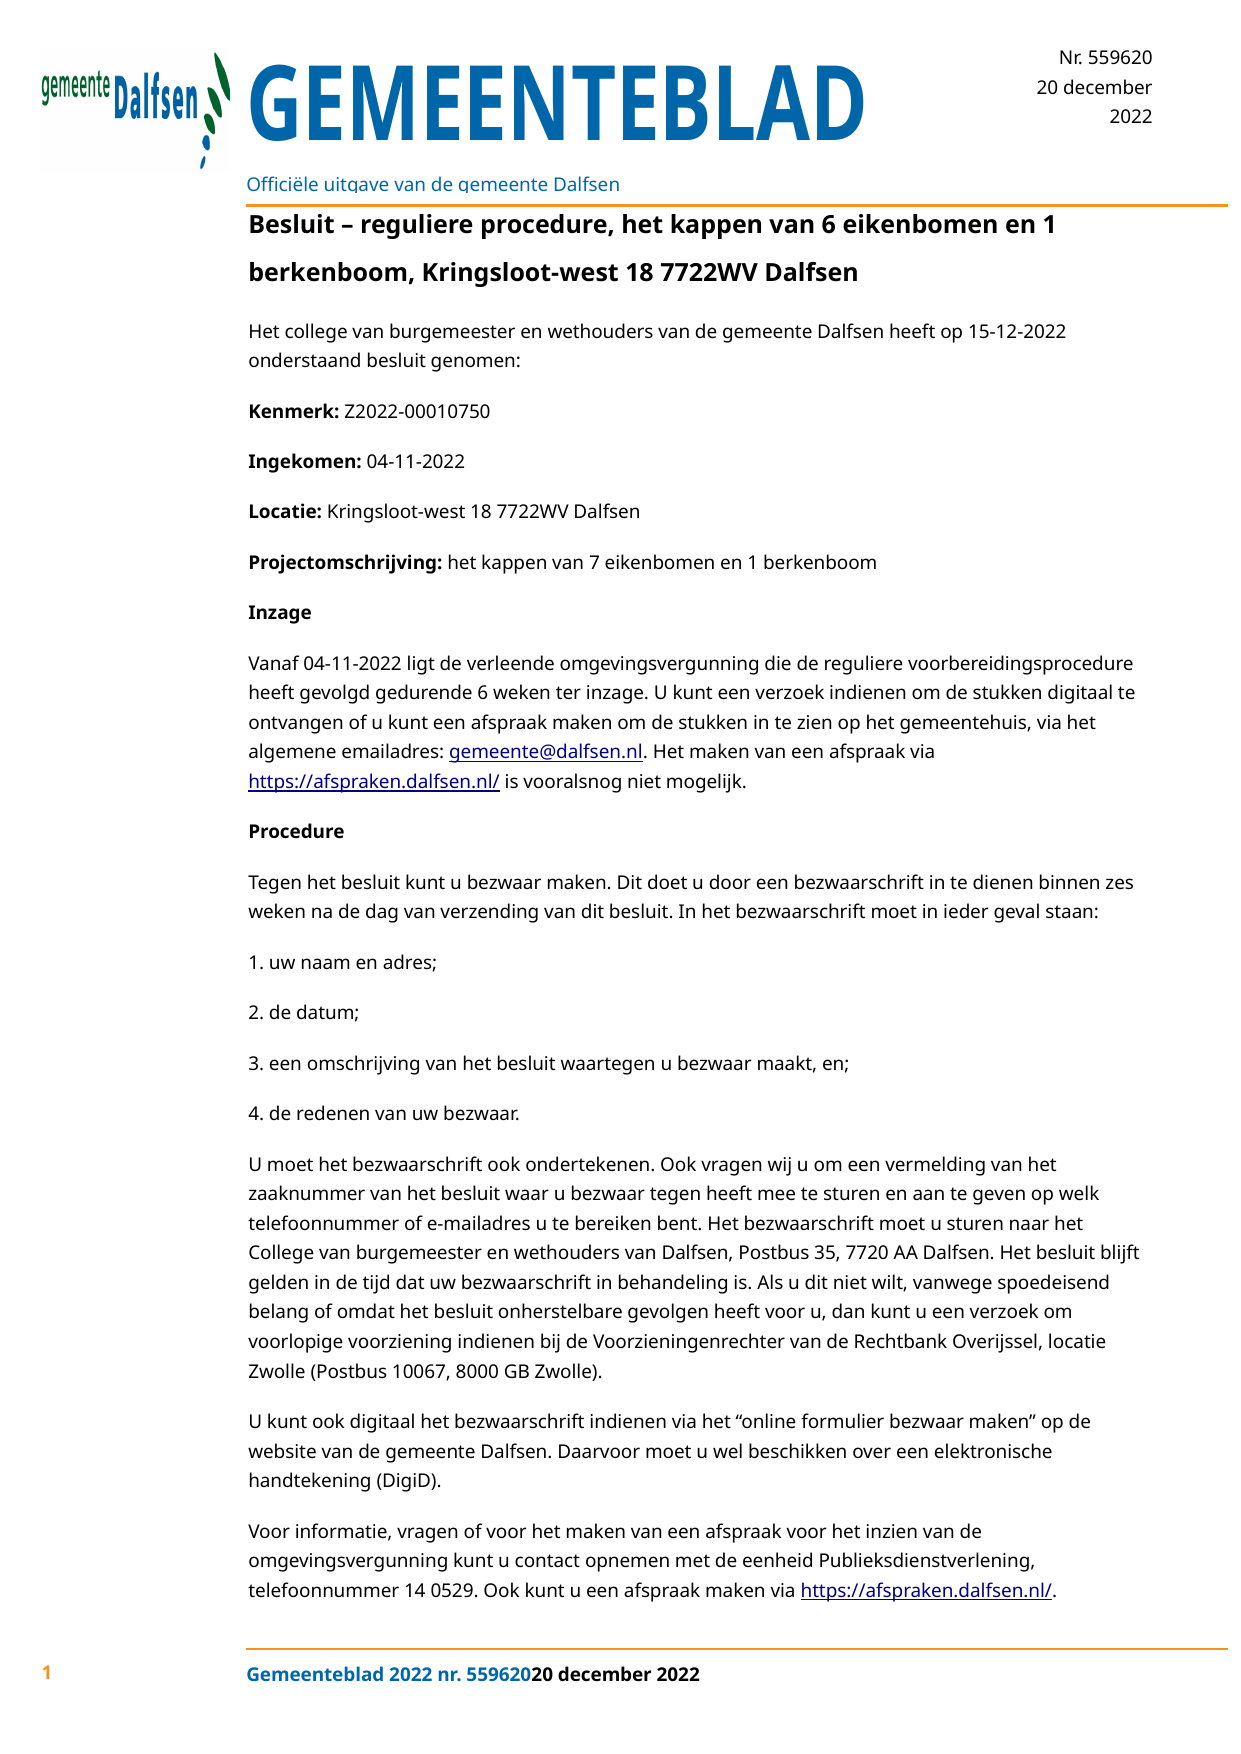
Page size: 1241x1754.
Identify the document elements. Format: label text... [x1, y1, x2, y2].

text Het college van burgemeester en wethouders van de gemeente Dalfsen heeft op 15-12-2022 onderstaand besluit genomen: [248, 318, 1152, 373]
text Procedure [248, 819, 1152, 844]
text Vanaf 04-11-2022 ligt de verleende omgevingsvergunning die de reguliere voorbereidingsprocedure heeft gevolgd gedurende 6 weken ter inzage. U kunt een verzoek indienen om de stukken digitaal te ontvangen of u kunt een afspraak maken om de stukken in te zien op het gemeentehuis, via het algemene emailadres: gemeente@dalfsen.nl. Het maken van een afspraak via https://afspraken.dalfsen.nl/ is vooralsnog niet mogelijk. [248, 650, 1152, 794]
text U kunt ook digitaal het bezwaarschrift indienen via het “online formulier bezwaar maken” op de website van de gemeente Dalfsen. Daarvoor moet u wel beschikken over een elektronische handtekening (DigiD). [248, 1408, 1152, 1493]
text Locatie: Kringsloot-west 18 7722WV Dalfsen [248, 499, 1152, 524]
text Besluit – reguliere procedure, het kappen van 6 eikenbomen en 1 berkenboom, Kringsloot-west 18 7722WV Dalfsen [248, 207, 1152, 288]
text 3. een omschrijving van het besluit waartegen u bezwaar maakt, en; [248, 1050, 1152, 1076]
text Tegen het besluit kunt u bezwaar maken. Dit doet u door een bezwaarschrift in te dienen binnen zes weken na de dag van verzending van dit besluit. In het bezwaarschrift moet in ieder geval staan: [248, 869, 1152, 924]
text 1. uw naam en adres; [248, 949, 1152, 975]
text 4. de redenen van uw bezwaar. [248, 1100, 1152, 1126]
text Kenmerk: Z2022-00010750 [248, 398, 1152, 424]
picture [41, 47, 231, 172]
text Ingekomen: 04-11-2022 [248, 448, 1152, 474]
text Inzage [248, 599, 1152, 625]
text U moet het bezwaarschrift ook ondertekenen. Ook vragen wij u om een vermelding van het zaaknummer van het besluit waar u bezwaar tegen heeft mee te sturen en aan te geven op welk telefoonnummer of e-mailadres u te bereiken bent. Het bezwaarschrift moet u sturen naar het College van burgemeester en wethouders van Dalfsen, Postbus 35, 7720 AA Dalfsen. Het besluit blijft gelden in de tijd dat uw bezwaarschrift in behandeling is. Als u dit niet wilt, vanwege spoedeisend belang of omdat het besluit onherstelbare gevolgen heeft voor u, dan kunt u een verzoek om voorlopige voorziening indienen bij de Voorzieningenrechter van de Rechtbank Overijssel, locatie Zwolle (Postbus 10067, 8000 GB Zwolle). [248, 1151, 1152, 1384]
text Projectomschrijving: het kappen van 7 eikenbomen en 1 berkenboom [248, 549, 1152, 575]
text 2. de datum; [248, 999, 1152, 1025]
text Voor informatie, vragen of voor het maken van een afspraak voor het inzien van de omgevingsvergunning kunt u contact opnemen met de eenheid Publieksdienstverlening, telefoonnummer 14 0529. Ook kunt u een afspraak maken via https://afspraken.dalfsen.nl/. [248, 1518, 1152, 1603]
